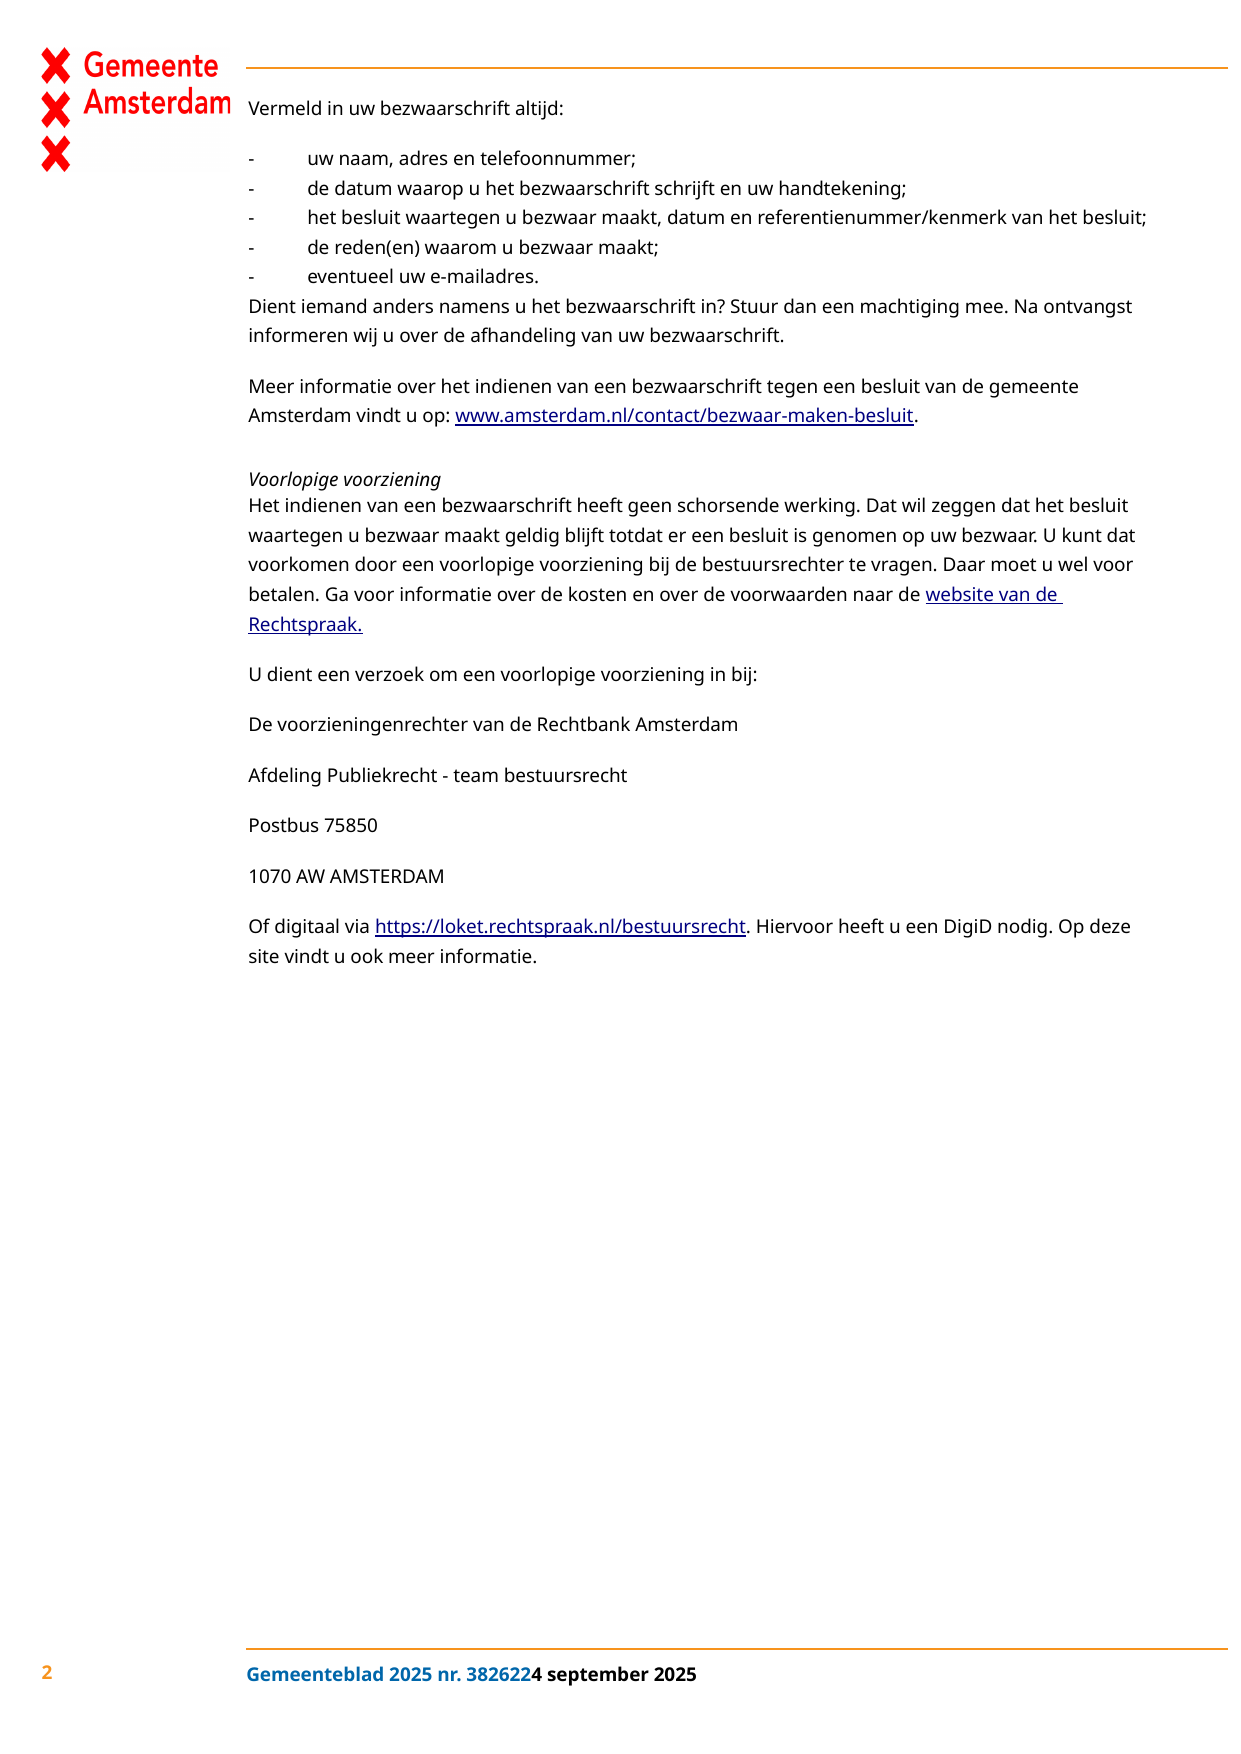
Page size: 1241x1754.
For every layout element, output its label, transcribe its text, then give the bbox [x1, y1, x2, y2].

text Dient iemand anders namens u het bezwaarschrift in? Stuur dan een machtiging mee. Na ontvangst informeren wij u over de afhandeling van uw bezwaarschrift. [248, 293, 1152, 348]
list de datum waarop u het bezwaarschrift schrijft en uw handtekening; [248, 175, 1152, 201]
text De voorzieningenrechter van de Rechtbank Amsterdam [248, 712, 1152, 737]
text Vermeld in uw bezwaarschrift altijd: [248, 95, 1152, 121]
list het besluit waartegen u bezwaar maakt, datum en referentienummer/kenmerk van het besluit; [248, 204, 1152, 230]
text 1070 AW AMSTERDAM [248, 863, 1152, 888]
text Postbus 75850 [248, 812, 1152, 838]
text Meer informatie over het indienen van een bezwaarschrift tegen een besluit van de gemeente Amsterdam vindt u op: www.amsterdam.nl/contact/bezwaar-maken-besluit. [248, 373, 1152, 428]
list uw naam, adres en telefoonnummer; [248, 145, 1152, 171]
text Of digitaal via https://loket.rechtspraak.nl/bestuursrecht. Hiervoor heeft u een DigiD nodig. Op deze site vindt u ook meer informatie. [248, 913, 1152, 968]
text Voorlopige voorziening [248, 467, 1152, 492]
list eventueel uw e-mailadres. [248, 263, 1152, 289]
text U dient een verzoek om een voorlopige voorziening in bij: [248, 661, 1152, 687]
list de reden(en) waarom u bezwaar maakt; [248, 234, 1152, 260]
text Het indienen van een bezwaarschrift heeft geen schorsende werking. Dat wil zeggen dat het besluit waartegen u bezwaar maakt geldig blijft totdat er een besluit is genomen op uw bezwaar. U kunt dat voorkomen door een voorlopige voorziening bij de bestuursrechter te vragen. Daar moet u wel voor betalen. Ga voor informatie over de kosten en over de voorwaarden naar de website van de Rechtspraak. [248, 492, 1152, 636]
picture [41, 47, 231, 172]
text Afdeling Publiekrecht - team bestuursrecht [248, 762, 1152, 788]
